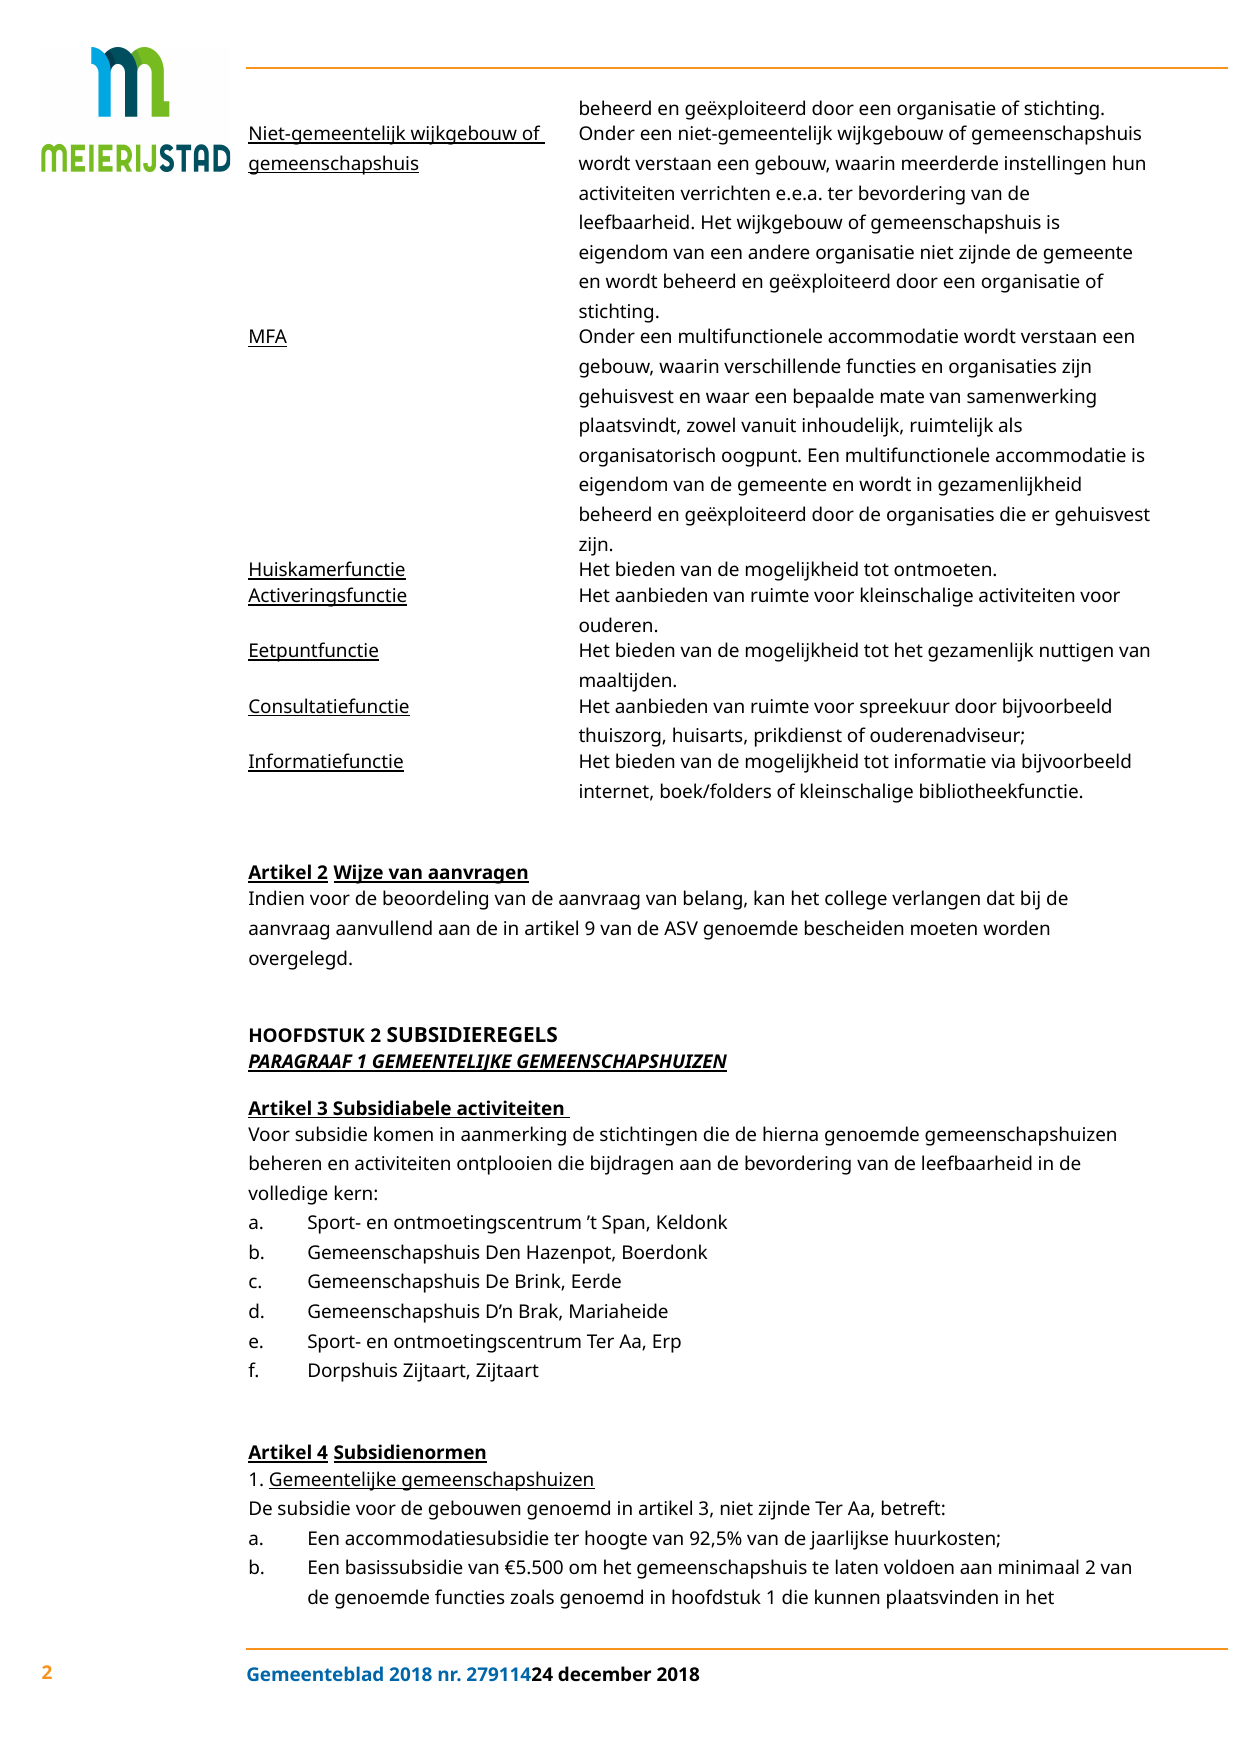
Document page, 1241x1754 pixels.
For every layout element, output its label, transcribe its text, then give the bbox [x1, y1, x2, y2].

table_cell Het aanbieden van ruimte voor kleinschalige activiteiten voor ouderen. [578, 582, 1152, 638]
table_cell Het bieden van de mogelijkheid tot ontmoeten. [578, 557, 1152, 582]
picture [41, 47, 231, 172]
text Voor subsidie komen in aanmerking de stichtingen die de hierna genoemde gemeenschapshuizen beheren en activiteiten ontplooien die bijdragen aan de bevordering van de leefbaarheid in de volledige kern: [248, 1121, 1152, 1206]
table_cell beheerd en geëxploiteerd door een organisatie of stichting. [578, 95, 1152, 121]
text Artikel 3 Subsidiabele activiteiten [248, 1095, 1152, 1121]
table_cell Huiskamerfunctie [248, 557, 578, 582]
table_cell Eetpuntfunctie [248, 638, 578, 693]
text Artikel 4 Subsidienormen [248, 1437, 1152, 1466]
list Een basissubsidie van €5.500 om het gemeenschapshuis te laten voldoen aan minimaal 2 van de genoemde functies zoals genoemd in hoofdstuk 1 die kunnen plaatsvinden in het [248, 1554, 1152, 1610]
table_cell Activeringsfunctie [248, 582, 578, 638]
table_cell Onder een niet-gemeentelijk wijkgebouw of gemeenschapshuis wordt verstaan een gebouw, waarin meerderde instellingen hun activiteiten verrichten e.e.a. ter bevordering van de leefbaarheid. Het wijkgebouw of gemeenschapshuis is eigendom van een andere organisatie niet zijnde de gemeente en wordt beheerd en geëxploiteerd door een organisatie of stichting. [578, 121, 1152, 324]
text HOOFDSTUK 2 SUBSIDIEREGELS [248, 1020, 1152, 1048]
text Indien voor de beoordeling van de aanvraag van belang, kan het college verlangen dat bij de aanvraag aanvullend aan de in artikel 9 van de ASV genoemde bescheiden moeten worden overgelegd. [248, 886, 1152, 971]
list Sport- en ontmoetingscentrum ’t Span, Keldonk [248, 1209, 1152, 1235]
list Dorpshuis Zijtaart, Zijtaart [248, 1357, 1152, 1383]
table_cell MFA [248, 324, 578, 557]
table_cell [248, 95, 578, 121]
table_cell Het bieden van de mogelijkheid tot het gezamenlijk nuttigen van maaltijden. [578, 638, 1152, 693]
list Sport- en ontmoetingscentrum Ter Aa, Erp [248, 1328, 1152, 1353]
list Gemeenschapshuis Den Hazenpot, Boerdonk [248, 1239, 1152, 1265]
list Gemeenschapshuis D’n Brak, Mariaheide [248, 1298, 1152, 1324]
table_cell Onder een multifunctionele accommodatie wordt verstaan een gebouw, waarin verschillende functies en organisaties zijn gehuisvest en waar een bepaalde mate van samenwerking plaatsvindt, zowel vanuit inhoudelijk, ruimtelijk als organisatorisch oogpunt. Een multifunctionele accommodatie is eigendom van de gemeente en wordt in gezamenlijkheid beheerd en geëxploiteerd door de organisaties die er gehuisvest zijn. [578, 324, 1152, 557]
list Gemeenschapshuis De Brink, Eerde [248, 1269, 1152, 1294]
text Artikel 2 Wijze van aanvragen [248, 857, 1152, 886]
table_cell Informatiefunctie [248, 748, 578, 803]
table_cell Niet-gemeentelijk wijkgebouw of gemeenschapshuis [248, 121, 578, 324]
text PARAGRAAF 1 GEMEENTELIJKE GEMEENSCHAPSHUIZEN [248, 1048, 1152, 1074]
table_cell Consultatiefunctie [248, 693, 578, 748]
table_cell Het aanbieden van ruimte voor spreekuur door bijvoorbeeld thuiszorg, huisarts, prikdienst of ouderenadviseur; [578, 693, 1152, 748]
list Een accommodatiesubsidie ter hoogte van 92,5% van de jaarlijkse huurkosten; [248, 1525, 1152, 1551]
table_cell Het bieden van de mogelijkheid tot informatie via bijvoorbeeld internet, boek/folders of kleinschalige bibliotheekfunctie. [578, 748, 1152, 803]
text De subsidie voor de gebouwen genoemd in artikel 3, niet zijnde Ter Aa, betreft: [248, 1495, 1152, 1521]
text 1. Gemeentelijke gemeenschapshuizen [248, 1466, 1152, 1492]
